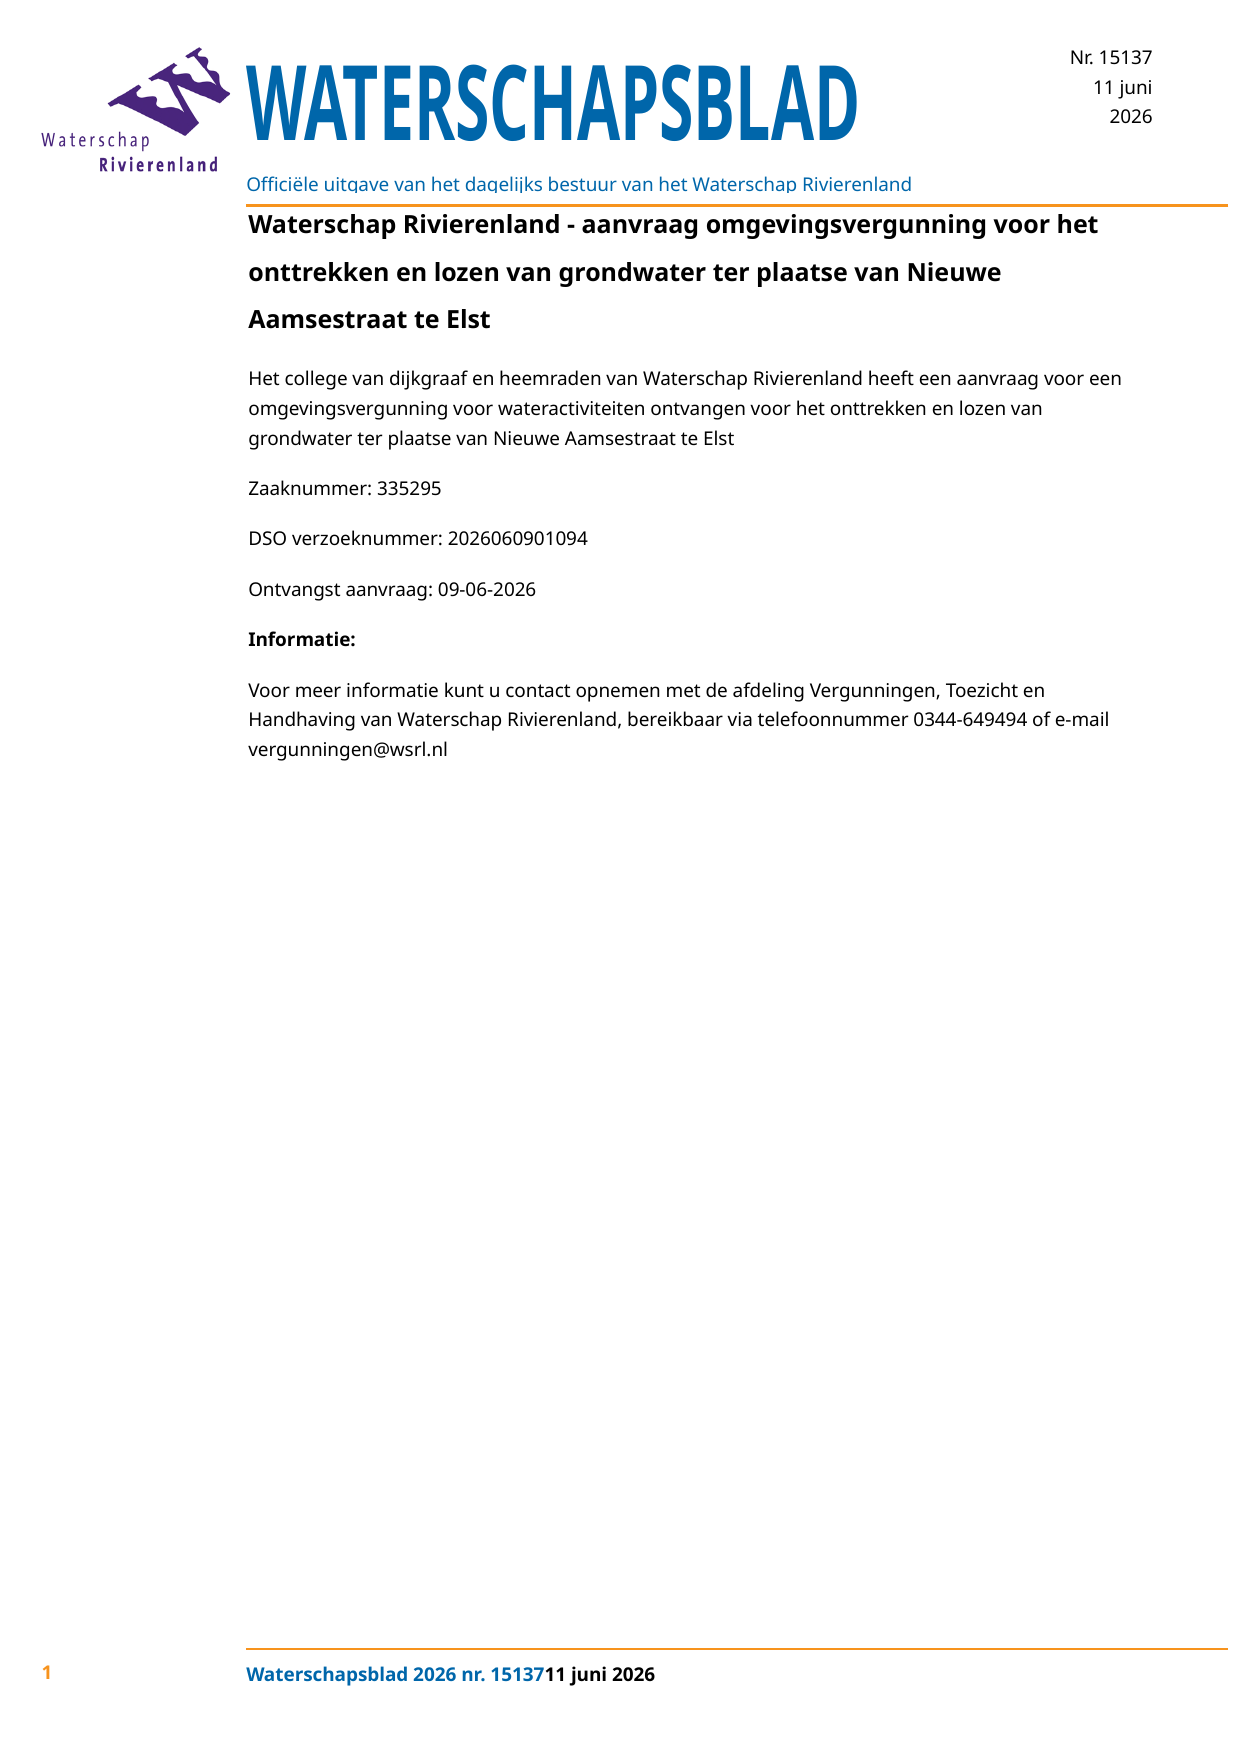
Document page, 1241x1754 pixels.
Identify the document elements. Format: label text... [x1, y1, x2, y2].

text Voor meer informatie kunt u contact opnemen met de afdeling Vergunningen, Toezicht en Handhaving van Waterschap Rivierenland, bereikbaar via telefoonnummer 0344-649494 of e-mail vergunningen@wsrl.nl [248, 677, 1152, 762]
text Informatie: [248, 626, 1152, 652]
text Het college van dijkgraaf en heemraden van Waterschap Rivierenland heeft een aanvraag voor een omgevingsvergunning voor wateractiviteiten ontvangen voor het onttrekken en lozen van grondwater ter plaatse van Nieuwe Aamsestraat te Elst [248, 366, 1152, 450]
text Zaaknummer: 335295 [248, 475, 1152, 501]
picture [41, 47, 231, 172]
text Ontvangst aanvraag: 09-06-2026 [248, 576, 1152, 602]
text Waterschap Rivierenland - aanvraag omgevingsvergunning voor het onttrekken en lozen van grondwater ter plaatse van Nieuwe Aamsestraat te Elst [248, 207, 1152, 336]
text DSO verzoeknummer: 2026060901094 [248, 526, 1152, 551]
